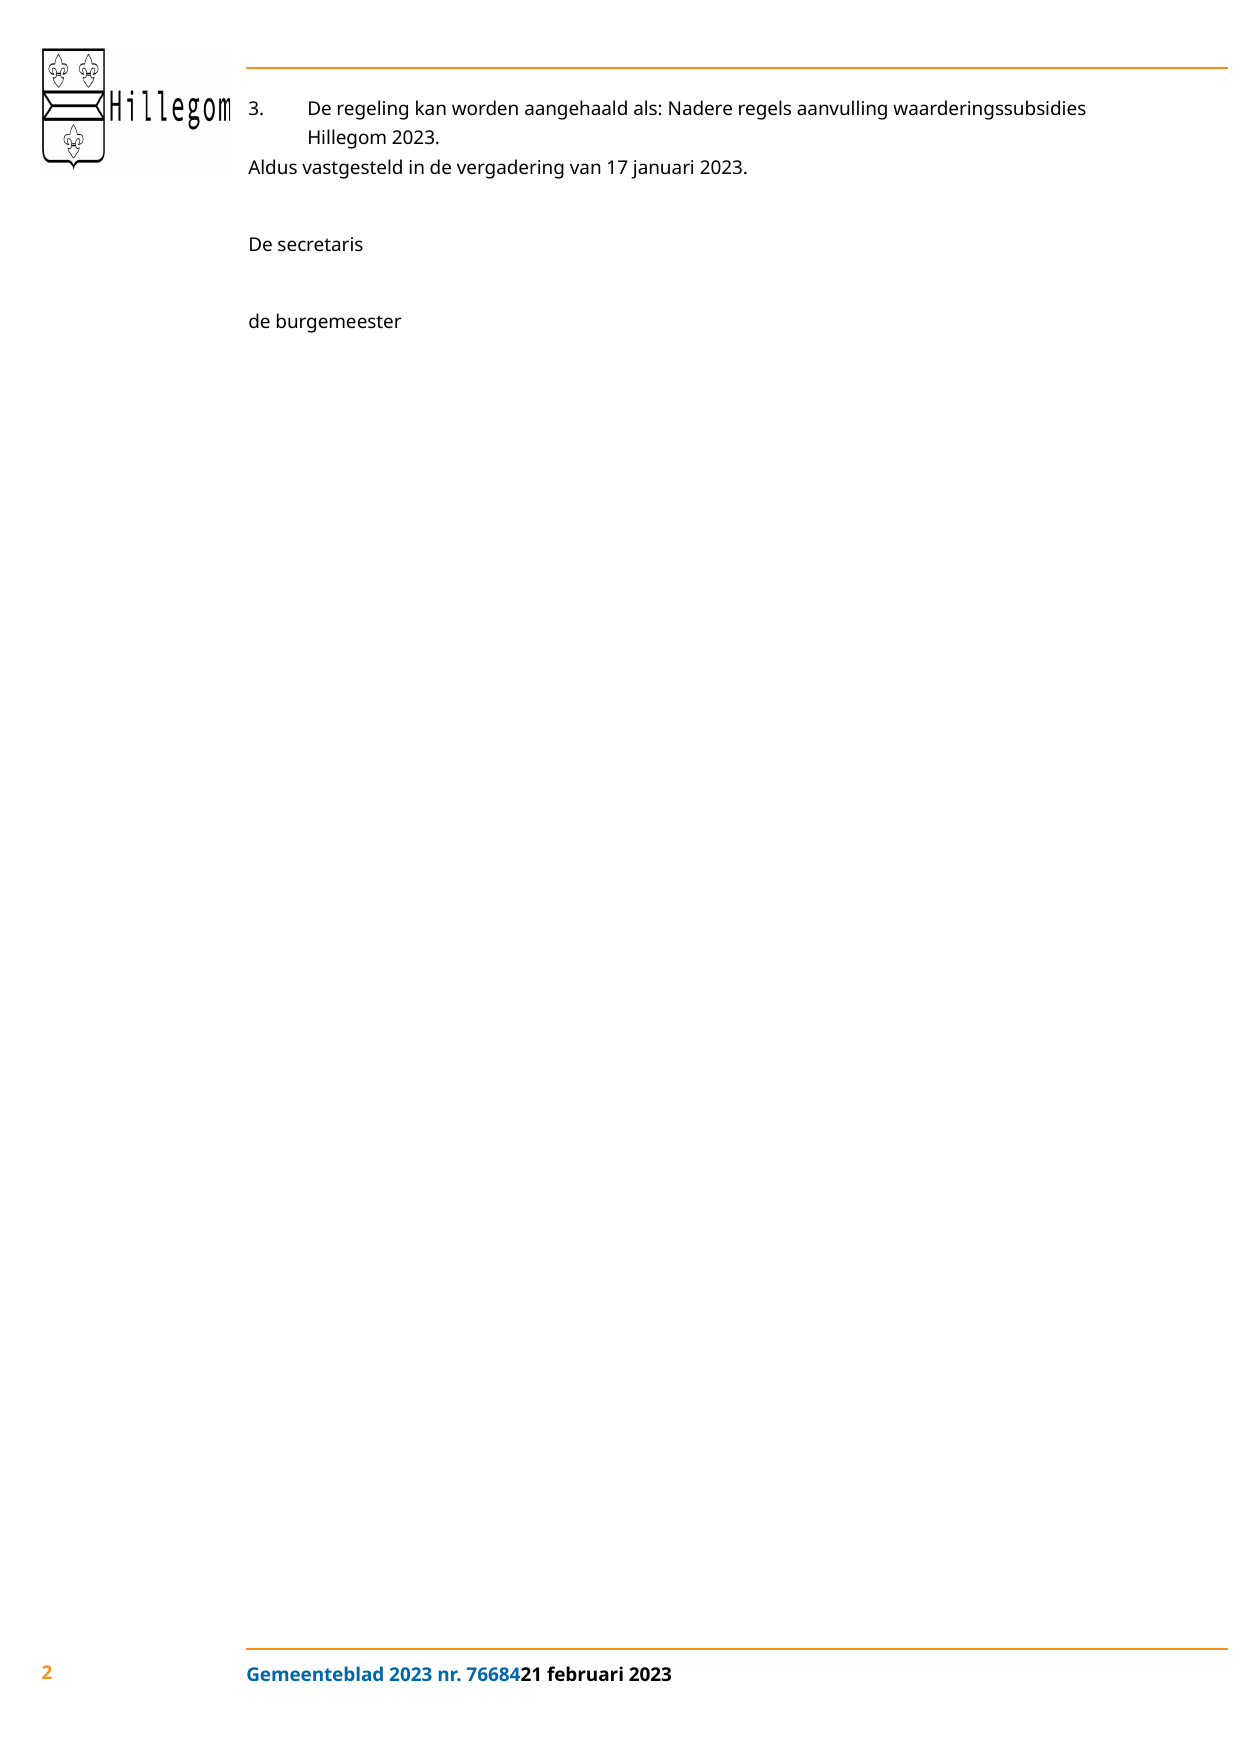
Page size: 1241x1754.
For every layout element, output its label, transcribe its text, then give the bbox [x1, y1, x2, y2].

text de burgemeester [248, 308, 1152, 334]
text Aldus vastgesteld in de vergadering van 17 januari 2023. [248, 154, 1152, 180]
list De regeling kan worden aangehaald als: Nadere regels aanvulling waarderingssubsidies Hillegom 2023. [248, 95, 1152, 150]
text De secretaris [248, 231, 1152, 257]
picture [41, 47, 231, 172]
